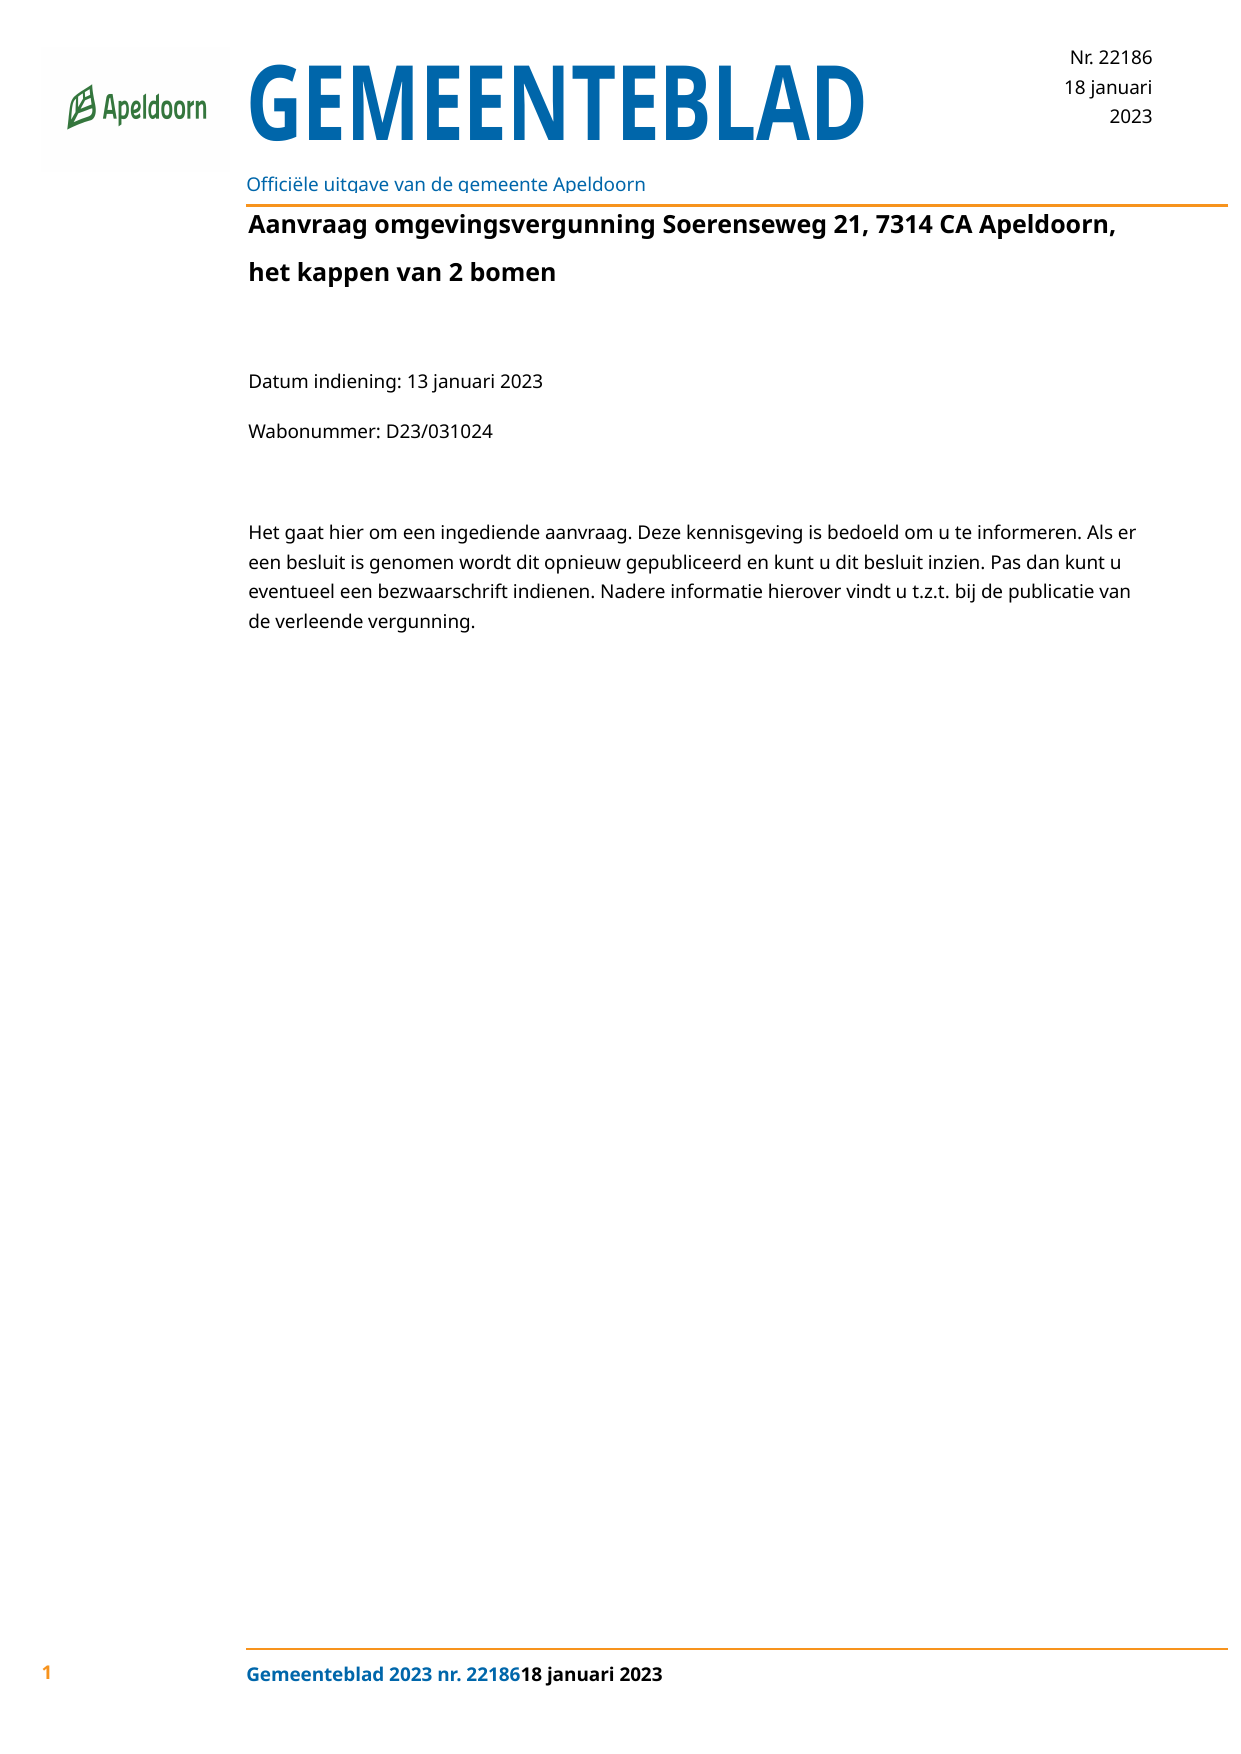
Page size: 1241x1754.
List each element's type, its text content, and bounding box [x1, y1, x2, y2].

text Wabonummer: D23/031024 [248, 419, 1152, 444]
text Aanvraag omgevingsvergunning Soerenseweg 21, 7314 CA Apeldoorn, het kappen van 2 bomen [248, 207, 1152, 288]
picture [41, 47, 231, 172]
text Datum indiening: 13 januari 2023 [248, 368, 1152, 394]
text Het gaat hier om een ingediende aanvraag. Deze kennisgeving is bedoeld om u te informeren. Als er een besluit is genomen wordt dit opnieuw gepubliceerd en kunt u dit besluit inzien. Pas dan kunt u eventueel een bezwaarschrift indienen. Nadere informatie hierover vindt u t.z.t. bij de publicatie van de verleende vergunning. [248, 519, 1152, 634]
